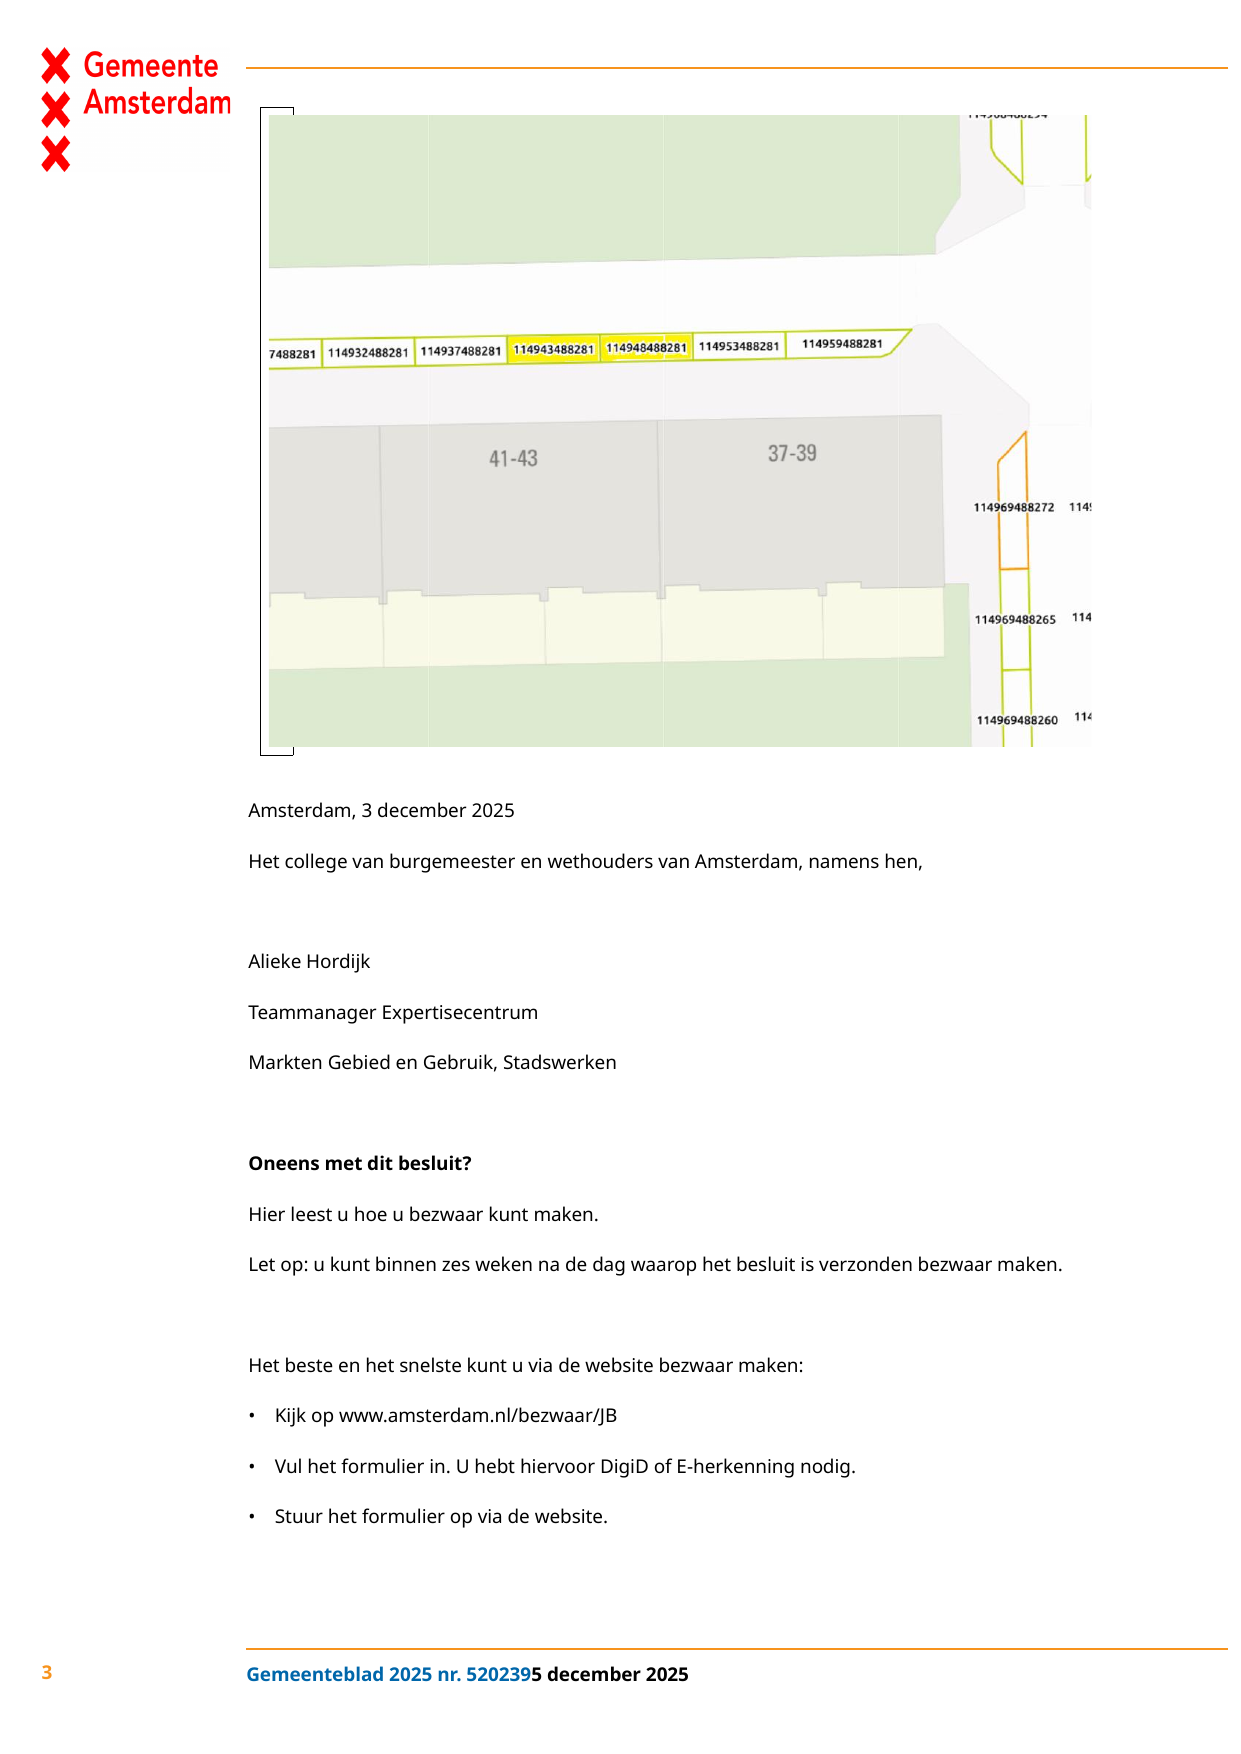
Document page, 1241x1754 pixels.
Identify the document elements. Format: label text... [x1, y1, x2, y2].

text Het beste en het snelste kunt u via de website bezwaar maken: [248, 1352, 1152, 1378]
text Alieke Hordijk [248, 949, 1152, 974]
picture [268, 115, 1092, 747]
text Het college van burgemeester en wethouders van Amsterdam, namens hen, [248, 848, 1152, 874]
text • Stuur het formulier op via de website. [248, 1503, 1152, 1529]
picture [41, 47, 231, 172]
text Teammanager Expertisecentrum [248, 999, 1152, 1025]
text Let op: u kunt binnen zes weken na de dag waarop het besluit is verzonden bezwaar maken. [248, 1251, 1152, 1277]
text • Vul het formulier in. U hebt hiervoor DigiD of E-herkenning nodig. [248, 1453, 1152, 1479]
text Hier leest u hoe u bezwaar kunt maken. [248, 1201, 1152, 1227]
text Oneens met dit besluit? [248, 1150, 1152, 1176]
text Amsterdam, 3 december 2025 [248, 797, 1152, 823]
text Markten Gebied en Gebruik, Stadswerken [248, 1049, 1152, 1075]
text • Kijk op www.amsterdam.nl/bezwaar/JB [248, 1402, 1152, 1428]
